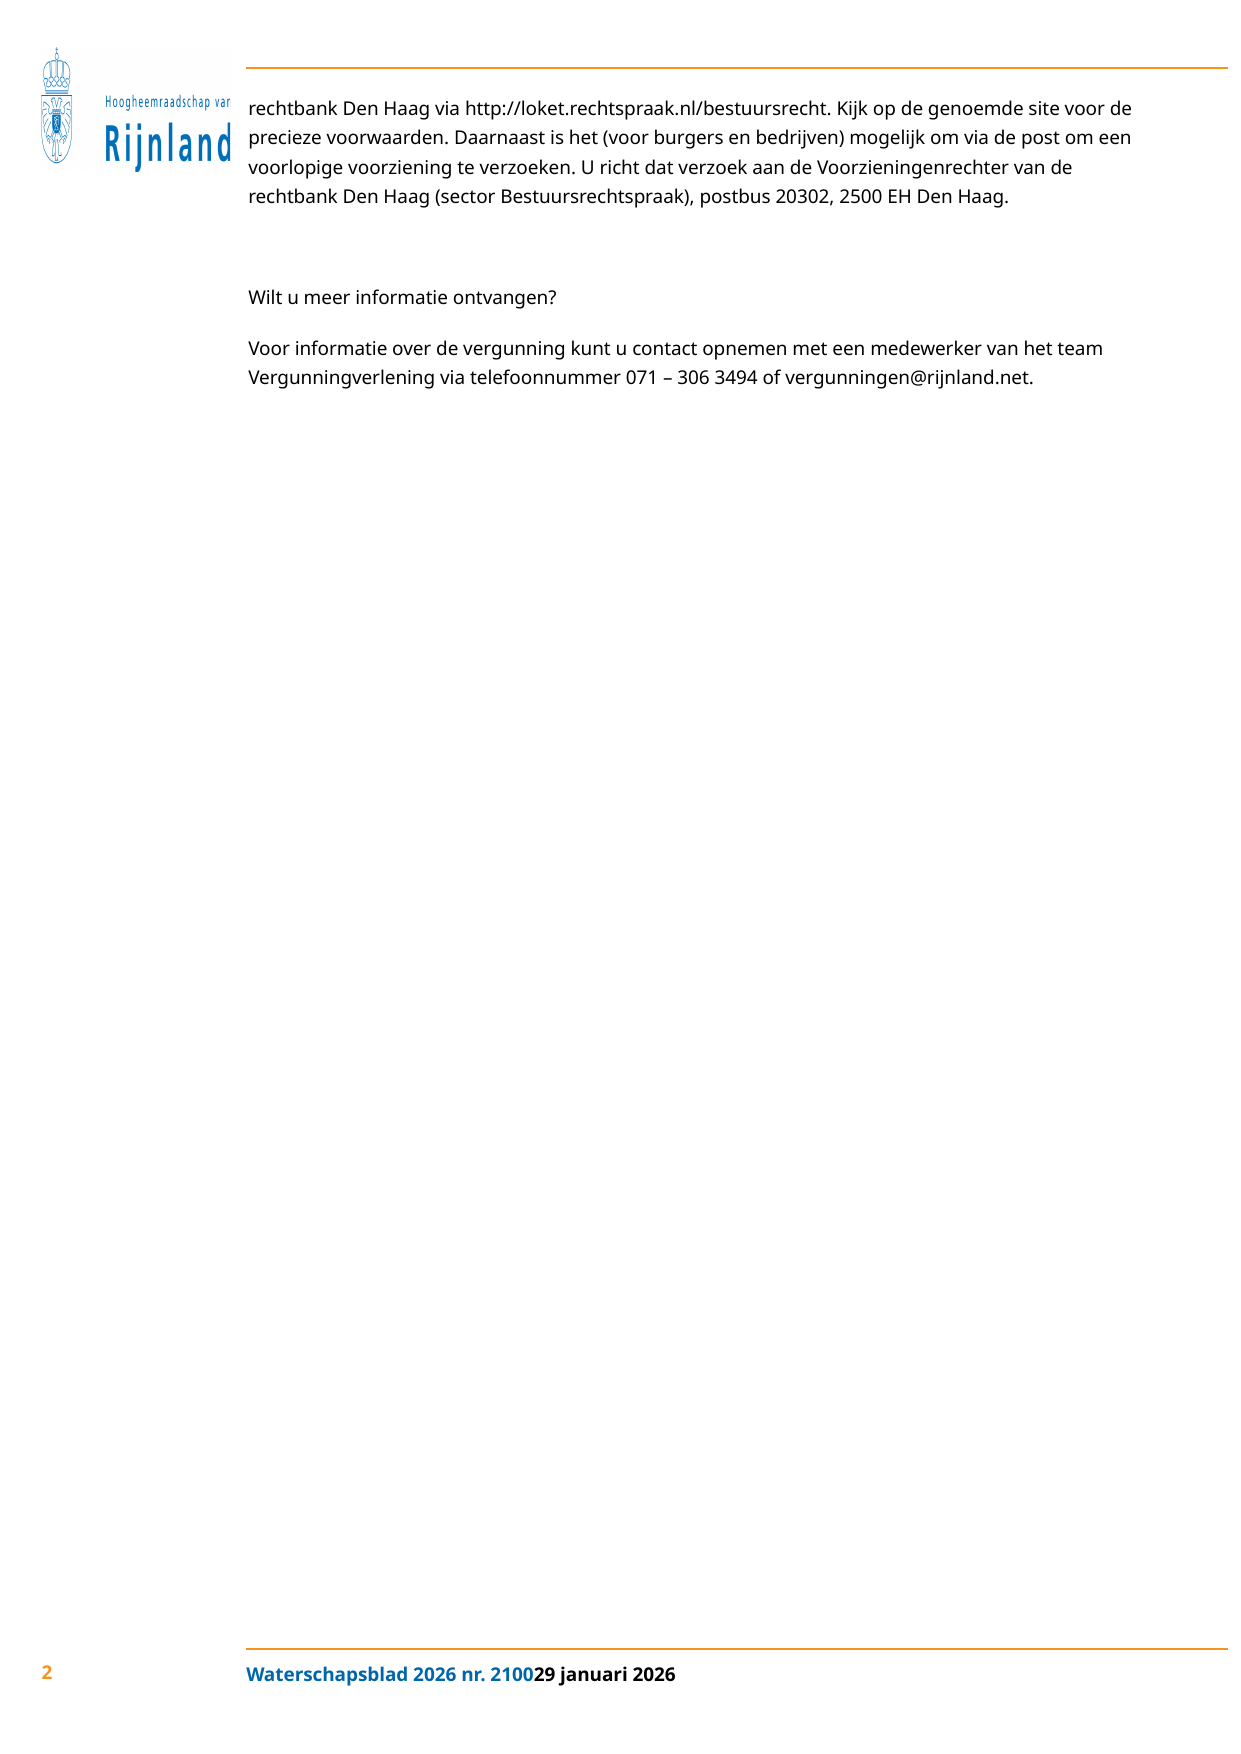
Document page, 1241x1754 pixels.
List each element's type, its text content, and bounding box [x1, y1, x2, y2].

text Wilt u meer informatie ontvangen? [248, 284, 1152, 310]
text rechtbank Den Haag via http://loket.rechtspraak.nl/bestuursrecht. Kijk op de genoemde site voor de precieze voorwaarden. Daarnaast is het (voor burgers en bedrijven) mogelijk om via de post om een voorlopige voorziening te verzoeken. U richt dat verzoek aan de Voorzieningenrechter van de rechtbank Den Haag (sector Bestuursrechtspraak), postbus 20302, 2500 EH Den Haag. [248, 95, 1152, 209]
text Voor informatie over de vergunning kunt u contact opnemen met een medewerker van het team Vergunningverlening via telefoonnummer 071 – 306 3494 of vergunningen@rijnland.net. [248, 335, 1152, 390]
picture [41, 47, 231, 172]
